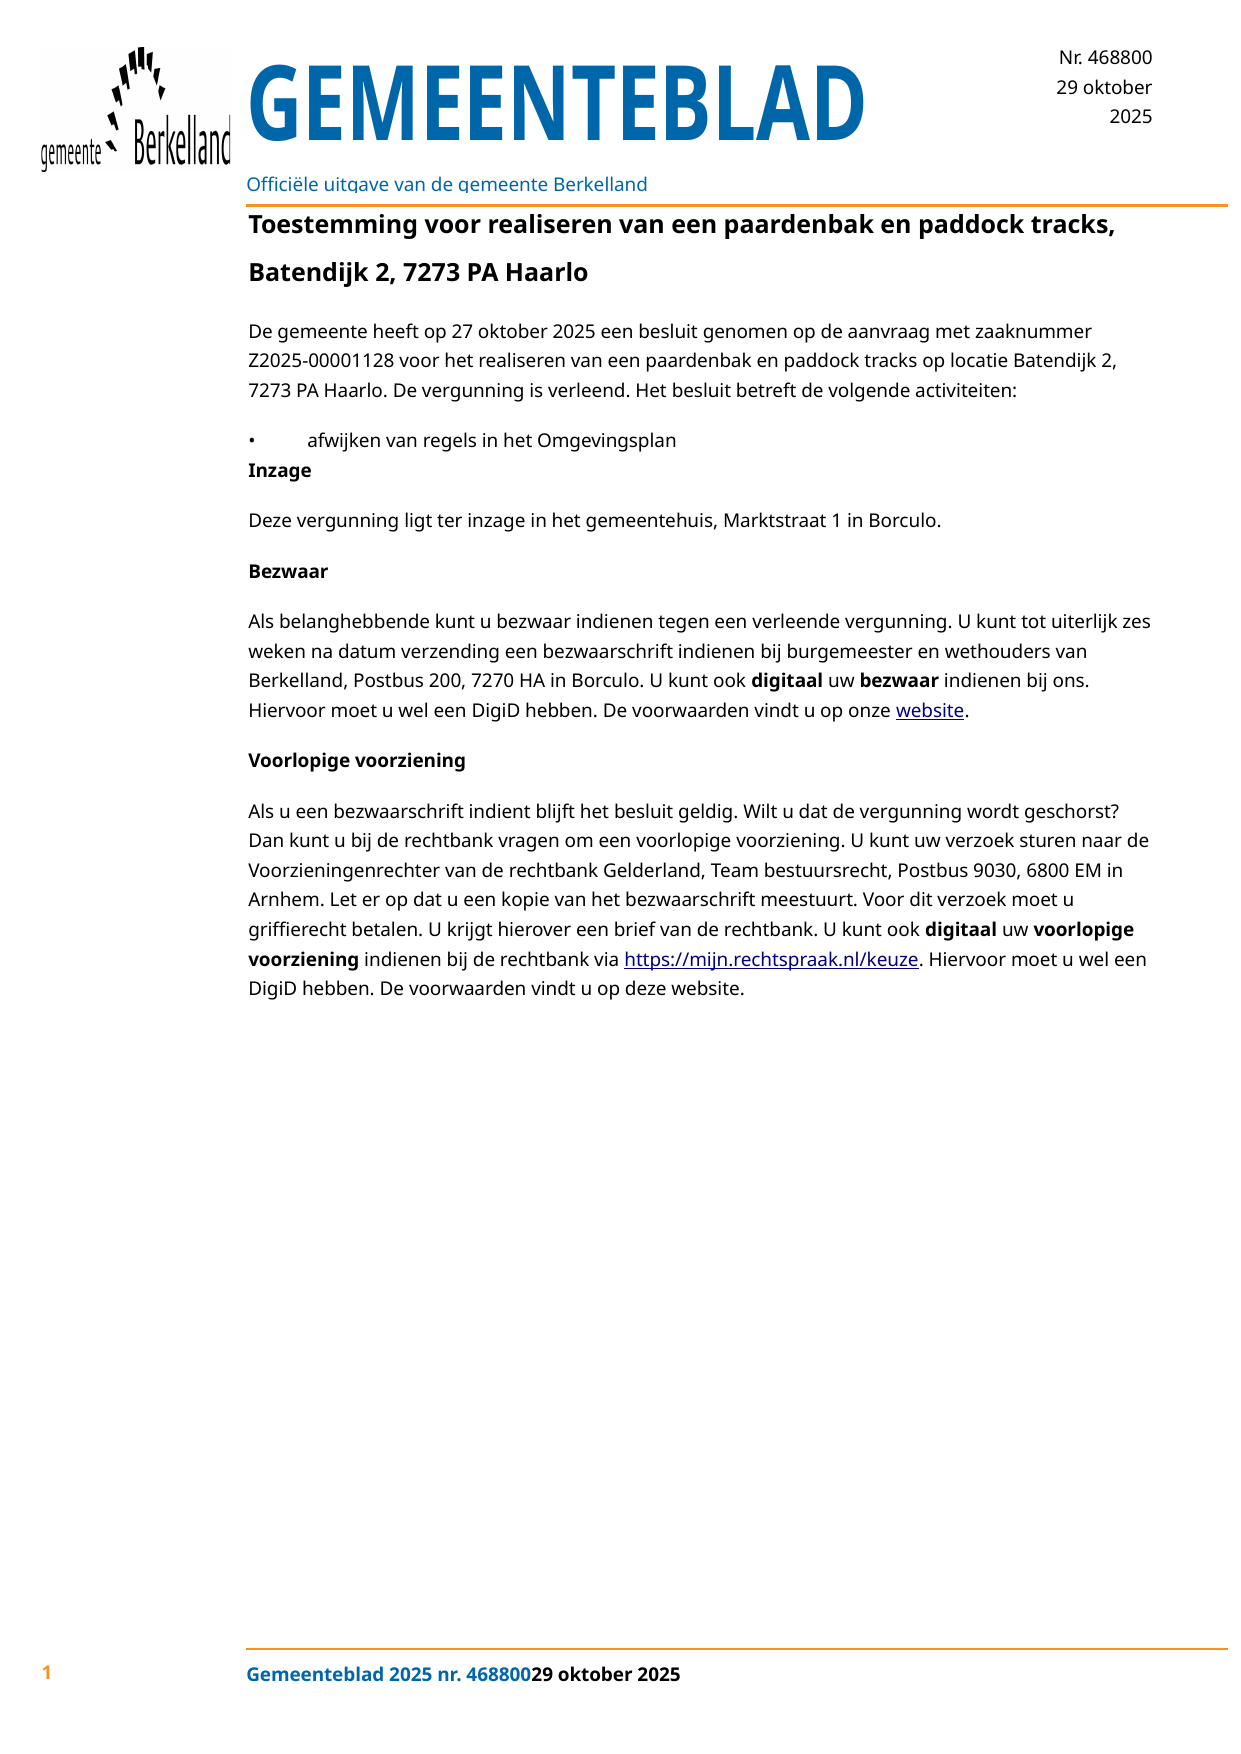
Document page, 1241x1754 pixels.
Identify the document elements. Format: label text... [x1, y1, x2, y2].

text Voorlopige voorziening [248, 747, 1152, 773]
text Als u een bezwaarschrift indient blijft het besluit geldig. Wilt u dat de vergunning wordt geschorst? Dan kunt u bij de rechtbank vragen om een voorlopige voorziening. U kunt uw verzoek sturen naar de Voorzieningenrechter van de rechtbank Gelderland, Team bestuursrecht, Postbus 9030, 6800 EM in Arnhem. Let er op dat u een kopie van het bezwaarschrift meestuurt. Voor dit verzoek moet u griffierecht betalen. U krijgt hierover een brief van de rechtbank. U kunt ook digitaal uw voorlopige voorziening indienen bij de rechtbank via https://mijn.rechtspraak.nl/keuze. Hiervoor moet u wel een DigiD hebben. De voorwaarden vindt u op deze website. [248, 798, 1152, 1001]
text De gemeente heeft op 27 oktober 2025 een besluit genomen op de aanvraag met zaaknummer Z2025-00001128 voor het realiseren van een paardenbak en paddock tracks op locatie Batendijk 2, 7273 PA Haarlo. De vergunning is verleend. Het besluit betreft de volgende activiteiten: [248, 318, 1152, 403]
picture [41, 47, 231, 172]
text Toestemming voor realiseren van een paardenbak en paddock tracks, Batendijk 2, 7273 PA Haarlo [248, 207, 1152, 288]
text Als belanghebbende kunt u bezwaar indienen tegen een verleende vergunning. U kunt tot uiterlijk zes weken na datum verzending een bezwaarschrift indienen bij burgemeester en wethouders van Berkelland, Postbus 200, 7270 HA in Borculo. U kunt ook digitaal uw bezwaar indienen bij ons. Hiervoor moet u wel een DigiD hebben. De voorwaarden vindt u op onze website. [248, 608, 1152, 723]
text Inzage [248, 457, 1152, 483]
text Deze vergunning ligt ter inzage in het gemeentehuis, Marktstraat 1 in Borculo. [248, 507, 1152, 533]
list afwijken van regels in het Omgevingsplan [248, 427, 1152, 453]
text Bezwaar [248, 558, 1152, 584]
